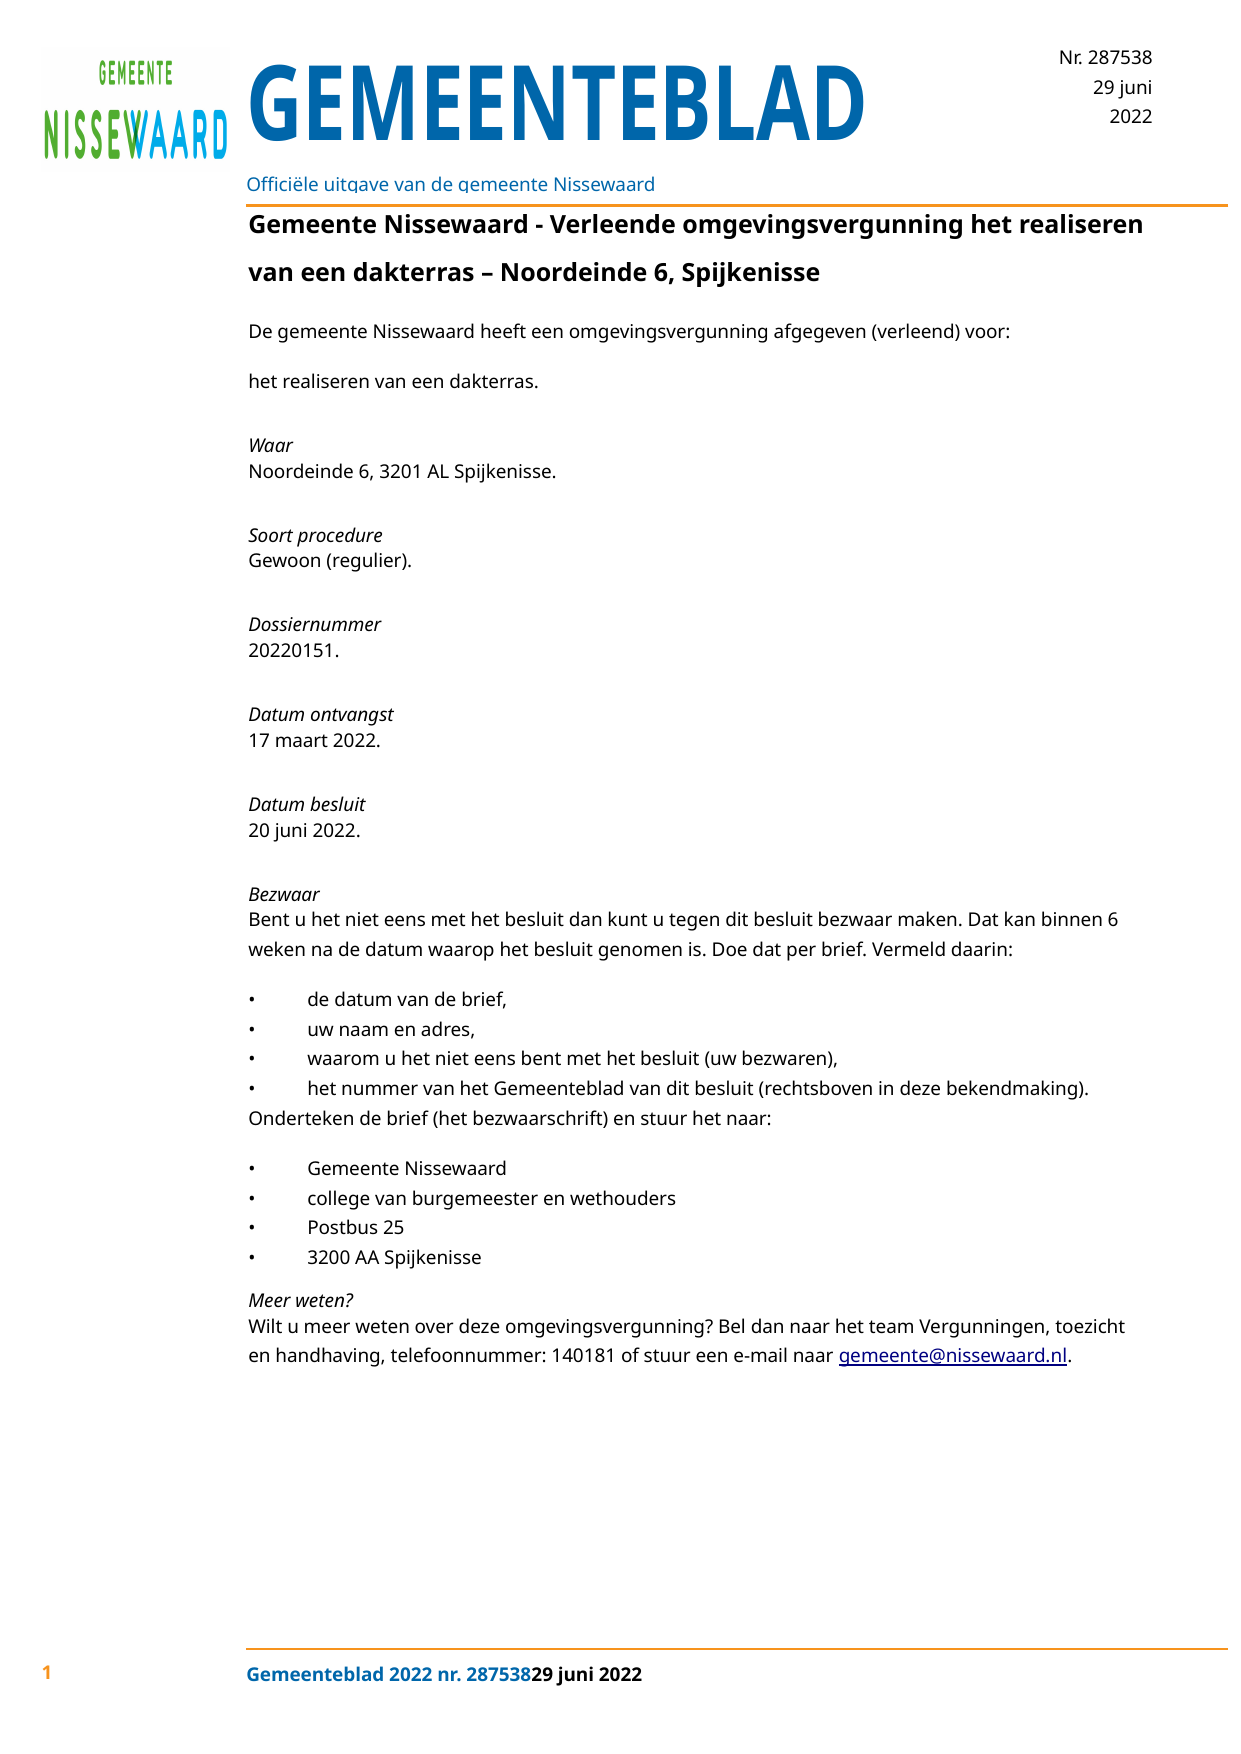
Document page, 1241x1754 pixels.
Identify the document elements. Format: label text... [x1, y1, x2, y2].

text Bent u het niet eens met het besluit dan kunt u tegen dit besluit bezwaar maken. Dat kan binnen 6 weken na de datum waarop het besluit genomen is. Doe dat per brief. Vermeld daarin: [248, 906, 1152, 962]
list Postbus 25 [248, 1214, 1152, 1240]
text De gemeente Nissewaard heeft een omgevingsvergunning afgegeven (verleend) voor: [248, 318, 1152, 344]
text Gewoon (regulier). [248, 548, 1152, 573]
text Meer weten? [248, 1287, 1152, 1313]
text Datum ontvangst [248, 701, 1152, 727]
text Datum besluit [248, 791, 1152, 817]
text 17 maart 2022. [248, 727, 1152, 753]
picture [41, 47, 231, 172]
list Gemeente Nissewaard [248, 1155, 1152, 1181]
text Dossiernummer [248, 612, 1152, 637]
text Onderteken de brief (het bezwaarschrift) en stuur het naar: [248, 1105, 1152, 1131]
list 3200 AA Spijkenisse [248, 1244, 1152, 1270]
text 20220151. [248, 637, 1152, 663]
text 20 juni 2022. [248, 817, 1152, 842]
text Soort procedure [248, 522, 1152, 548]
text het realiseren van een dakterras. [248, 368, 1152, 394]
text Gemeente Nissewaard - Verleende omgevingsvergunning het realiseren van een dakterras – Noordeinde 6, Spijkenisse [248, 207, 1152, 288]
text Noordeinde 6, 3201 AL Spijkenisse. [248, 458, 1152, 484]
list de datum van de brief, [248, 986, 1152, 1012]
text Waar [248, 432, 1152, 458]
text Wilt u meer weten over deze omgevingsvergunning? Bel dan naar het team Vergunningen, toezicht en handhaving, telefoonnummer: 140181 of stuur een e-mail naar gemeente@nissewaard.nl. [248, 1313, 1152, 1368]
list het nummer van het Gemeenteblad van dit besluit (rechtsboven in deze bekendmaking). [248, 1075, 1152, 1101]
list uw naam en adres, [248, 1016, 1152, 1042]
list college van burgemeester en wethouders [248, 1185, 1152, 1211]
text Bezwaar [248, 881, 1152, 906]
list waarom u het niet eens bent met het besluit (uw bezwaren), [248, 1046, 1152, 1071]
